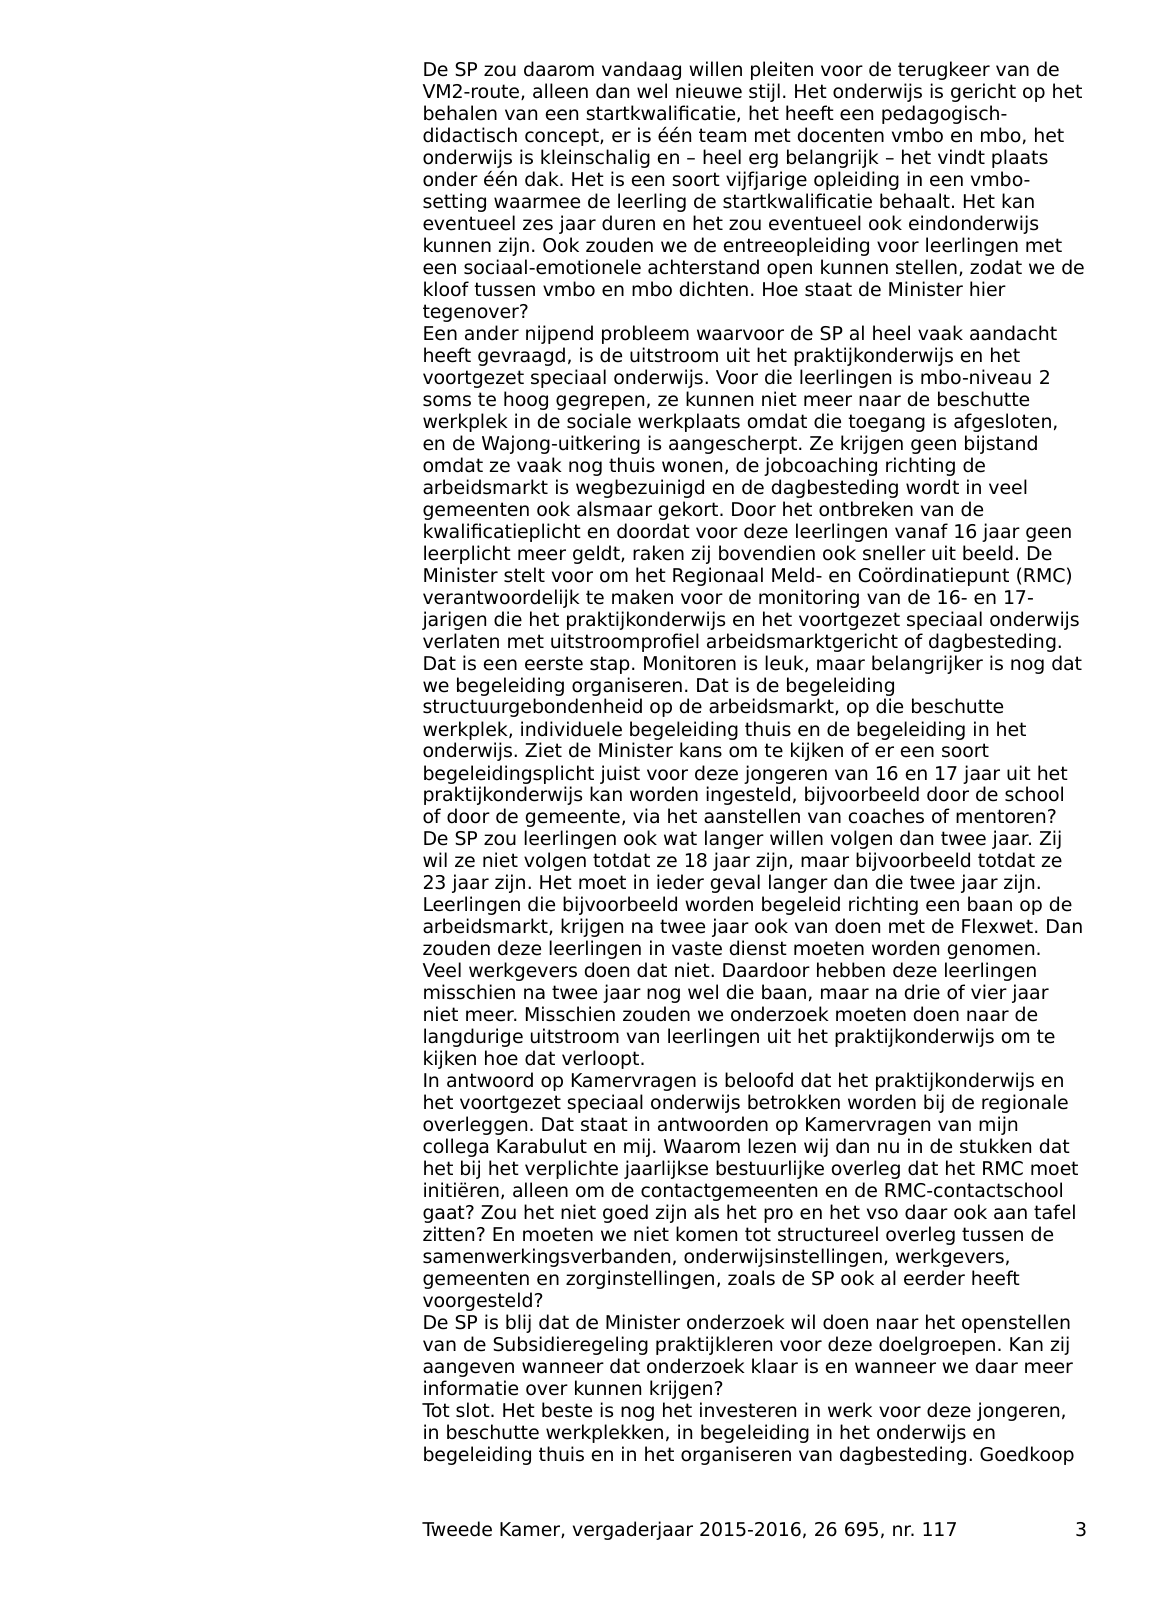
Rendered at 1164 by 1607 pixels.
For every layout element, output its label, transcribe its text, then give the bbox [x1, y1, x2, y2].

text De SP zou daarom vandaag willen pleiten voor de terugkeer van de VM2-route, alleen dan wel nieuwe stijl. Het onderwijs is gericht op het behalen van een startkwalificatie, het heeft een pedagogisch-didactisch concept, er is één team met docenten vmbo en mbo, het onderwijs is kleinschalig en – heel erg belangrijk – het vindt plaats onder één dak. Het is een soort vijfjarige opleiding in een vmbo-setting waarmee de leerling de startkwalificatie behaalt. Het kan eventueel zes jaar duren en het zou eventueel ook eindonderwijs kunnen zijn. Ook zouden we de entreeopleiding voor leerlingen met een sociaal-emotionele achterstand open kunnen stellen, zodat we de kloof tussen vmbo en mbo dichten. Hoe staat de Minister hier tegenover? [422, 59, 1087, 323]
text Tot slot. Het beste is nog het investeren in werk voor deze jongeren, in beschutte werkplekken, in begeleiding in het onderwijs en begeleiding thuis en in het organiseren van dagbesteding. Goedkoop [422, 1400, 1087, 1466]
text De SP is blij dat de Minister onderzoek wil doen naar het openstellen van de Subsidieregeling praktijkleren voor deze doelgroepen. Kan zij aangeven wanneer dat onderzoek klaar is en wanneer we daar meer informatie over kunnen krijgen? [422, 1312, 1087, 1400]
text In antwoord op Kamervragen is beloofd dat het praktijkonderwijs en het voortgezet speciaal onderwijs betrokken worden bij de regionale overleggen. Dat staat in antwoorden op Kamervragen van mijn collega Karabulut en mij. Waarom lezen wij dan nu in de stukken dat het bij het verplichte jaarlijkse bestuurlijke overleg dat het RMC moet initiëren, alleen om de contactgemeenten en de RMC-contactschool gaat? Zou het niet goed zijn als het pro en het vso daar ook aan tafel zitten? En moeten we niet komen tot structureel overleg tussen de samenwerkingsverbanden, onderwijsinstellingen, werkgevers, gemeenten en zorginstellingen, zoals de SP ook al eerder heeft voorgesteld? [422, 1070, 1087, 1312]
text De SP zou leerlingen ook wat langer willen volgen dan twee jaar. Zij wil ze niet volgen totdat ze 18 jaar zijn, maar bijvoorbeeld totdat ze 23 jaar zijn. Het moet in ieder geval langer dan die twee jaar zijn. Leerlingen die bijvoorbeeld worden begeleid richting een baan op de arbeidsmarkt, krijgen na twee jaar ook van doen met de Flexwet. Dan zouden deze leerlingen in vaste dienst moeten worden genomen. Veel werkgevers doen dat niet. Daardoor hebben deze leerlingen misschien na twee jaar nog wel die baan, maar na drie of vier jaar niet meer. Misschien zouden we onderzoek moeten doen naar de langdurige uitstroom van leerlingen uit het praktijkonderwijs om te kijken hoe dat verloopt. [422, 828, 1087, 1070]
text Een ander nijpend probleem waarvoor de SP al heel vaak aandacht heeft gevraagd, is de uitstroom uit het praktijkonderwijs en het voortgezet speciaal onderwijs. Voor die leerlingen is mbo-niveau 2 soms te hoog gegrepen, ze kunnen niet meer naar de beschutte werkplek in de sociale werkplaats omdat die toegang is afgesloten, en de Wajong-uitkering is aangescherpt. Ze krijgen geen bijstand omdat ze vaak nog thuis wonen, de jobcoaching richting de arbeidsmarkt is wegbezuinigd en de dagbesteding wordt in veel gemeenten ook alsmaar gekort. Door het ontbreken van de kwalificatieplicht en doordat voor deze leerlingen vanaf 16 jaar geen leerplicht meer geldt, raken zij bovendien ook sneller uit beeld. De Minister stelt voor om het Regionaal Meld- en Coördinatiepunt (RMC) verantwoordelijk te maken voor de monitoring van de 16- en 17-jarigen die het praktijkonderwijs en het voortgezet speciaal onderwijs verlaten met uitstroomprofiel arbeidsmarktgericht of dagbesteding. Dat is een eerste stap. Monitoren is leuk, maar belangrijker is nog dat we begeleiding organiseren. Dat is de begeleiding structuurgebondenheid op de arbeidsmarkt, op die beschutte werkplek, individuele begeleiding thuis en de begeleiding in het onderwijs. Ziet de Minister kans om te kijken of er een soort begeleidingsplicht juist voor deze jongeren van 16 en 17 jaar uit het praktijkonderwijs kan worden ingesteld, bijvoorbeeld door de school of door de gemeente, via het aanstellen van coaches of mentoren? [422, 323, 1087, 828]
